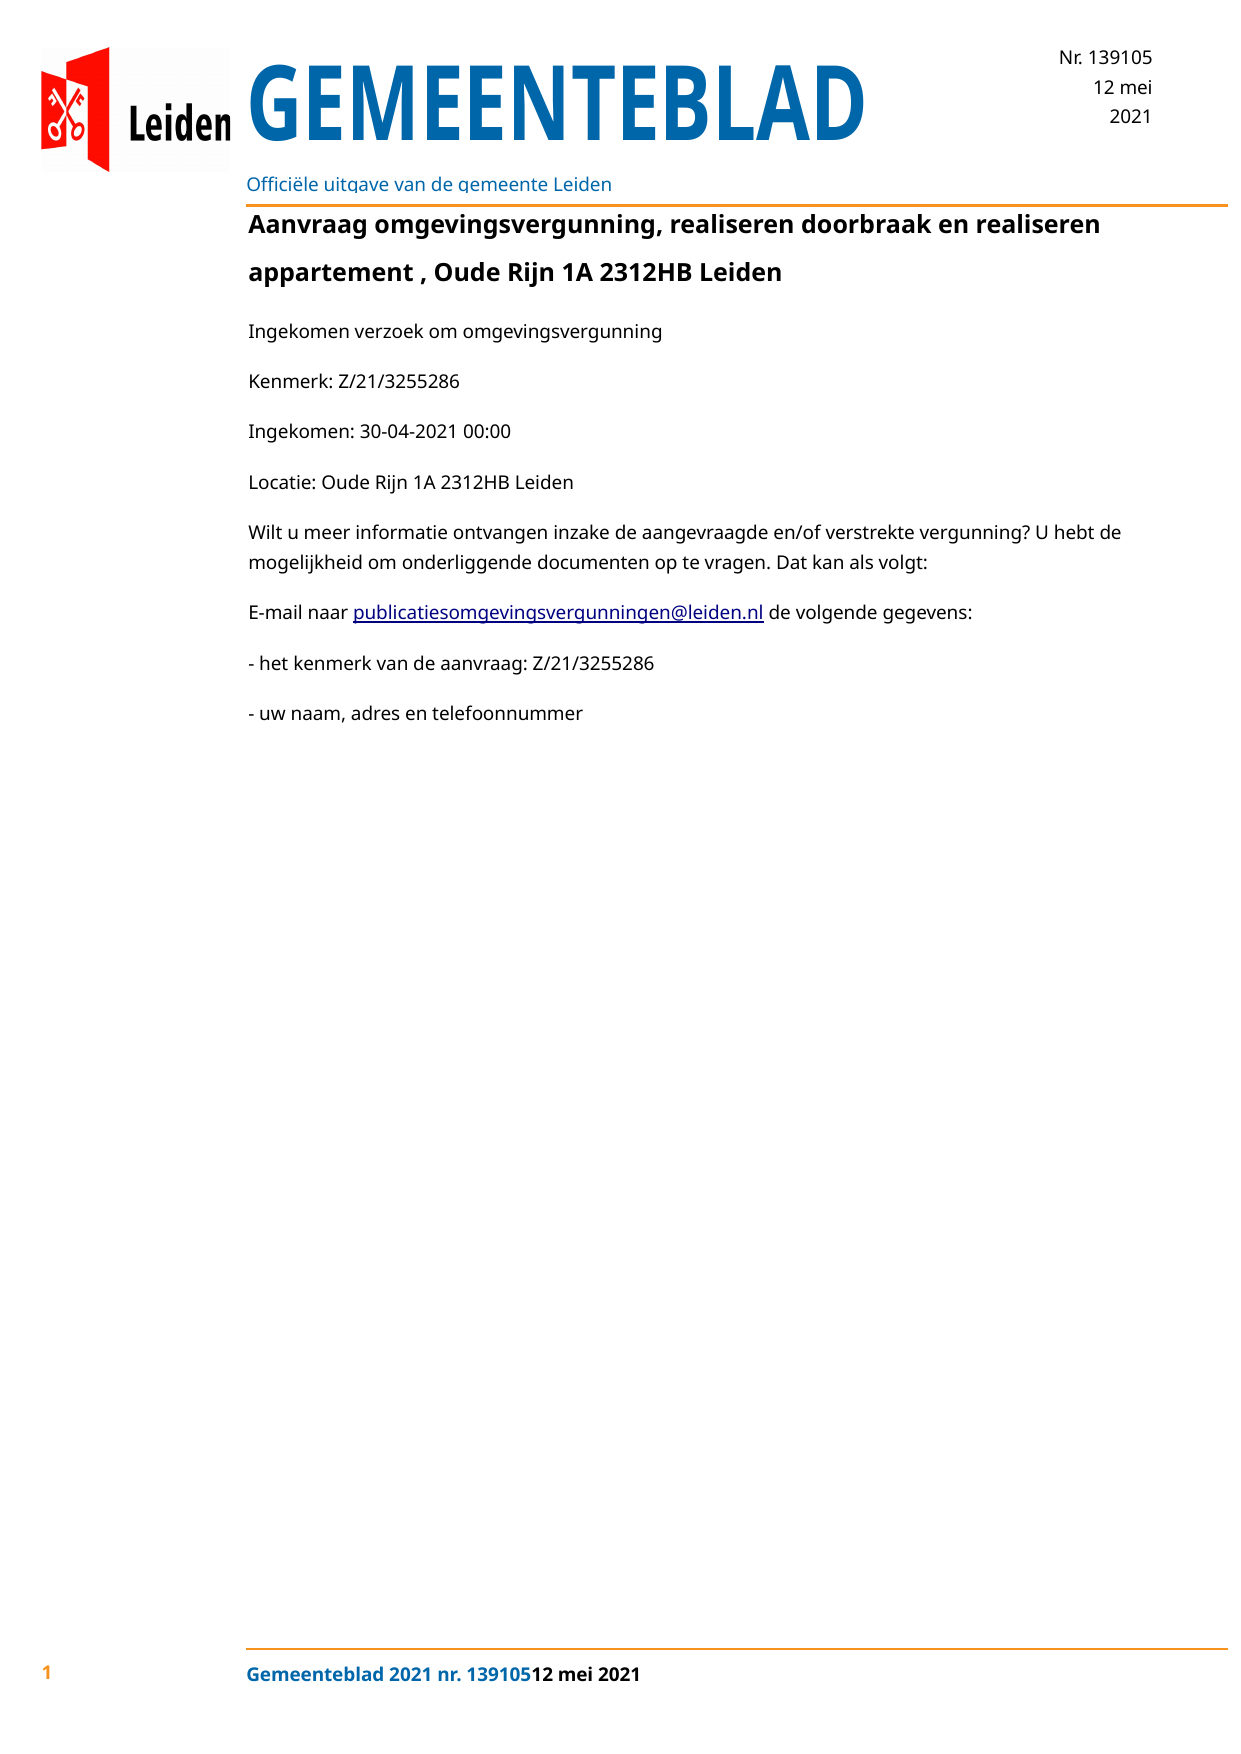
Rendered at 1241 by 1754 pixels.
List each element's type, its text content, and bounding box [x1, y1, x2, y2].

text Aanvraag omgevingsvergunning, realiseren doorbraak en realiseren appartement , Oude Rijn 1A 2312HB Leiden [248, 207, 1152, 288]
text Locatie: Oude Rijn 1A 2312HB Leiden [248, 469, 1152, 495]
text Wilt u meer informatie ontvangen inzake de aangevraagde en/of verstrekte vergunning? U hebt de mogelijkheid om onderliggende documenten op te vragen. Dat kan als volgt: [248, 519, 1152, 575]
text - het kenmerk van de aanvraag: Z/21/3255286 [248, 650, 1152, 676]
text - uw naam, adres en telefoonnummer [248, 700, 1152, 726]
text E-mail naar publicatiesomgevingsvergunningen@leiden.nl de volgende gegevens: [248, 599, 1152, 625]
text Ingekomen: 30-04-2021 00:00 [248, 419, 1152, 444]
text Ingekomen verzoek om omgevingsvergunning [248, 318, 1152, 344]
text Kenmerk: Z/21/3255286 [248, 368, 1152, 394]
picture [41, 47, 231, 172]
